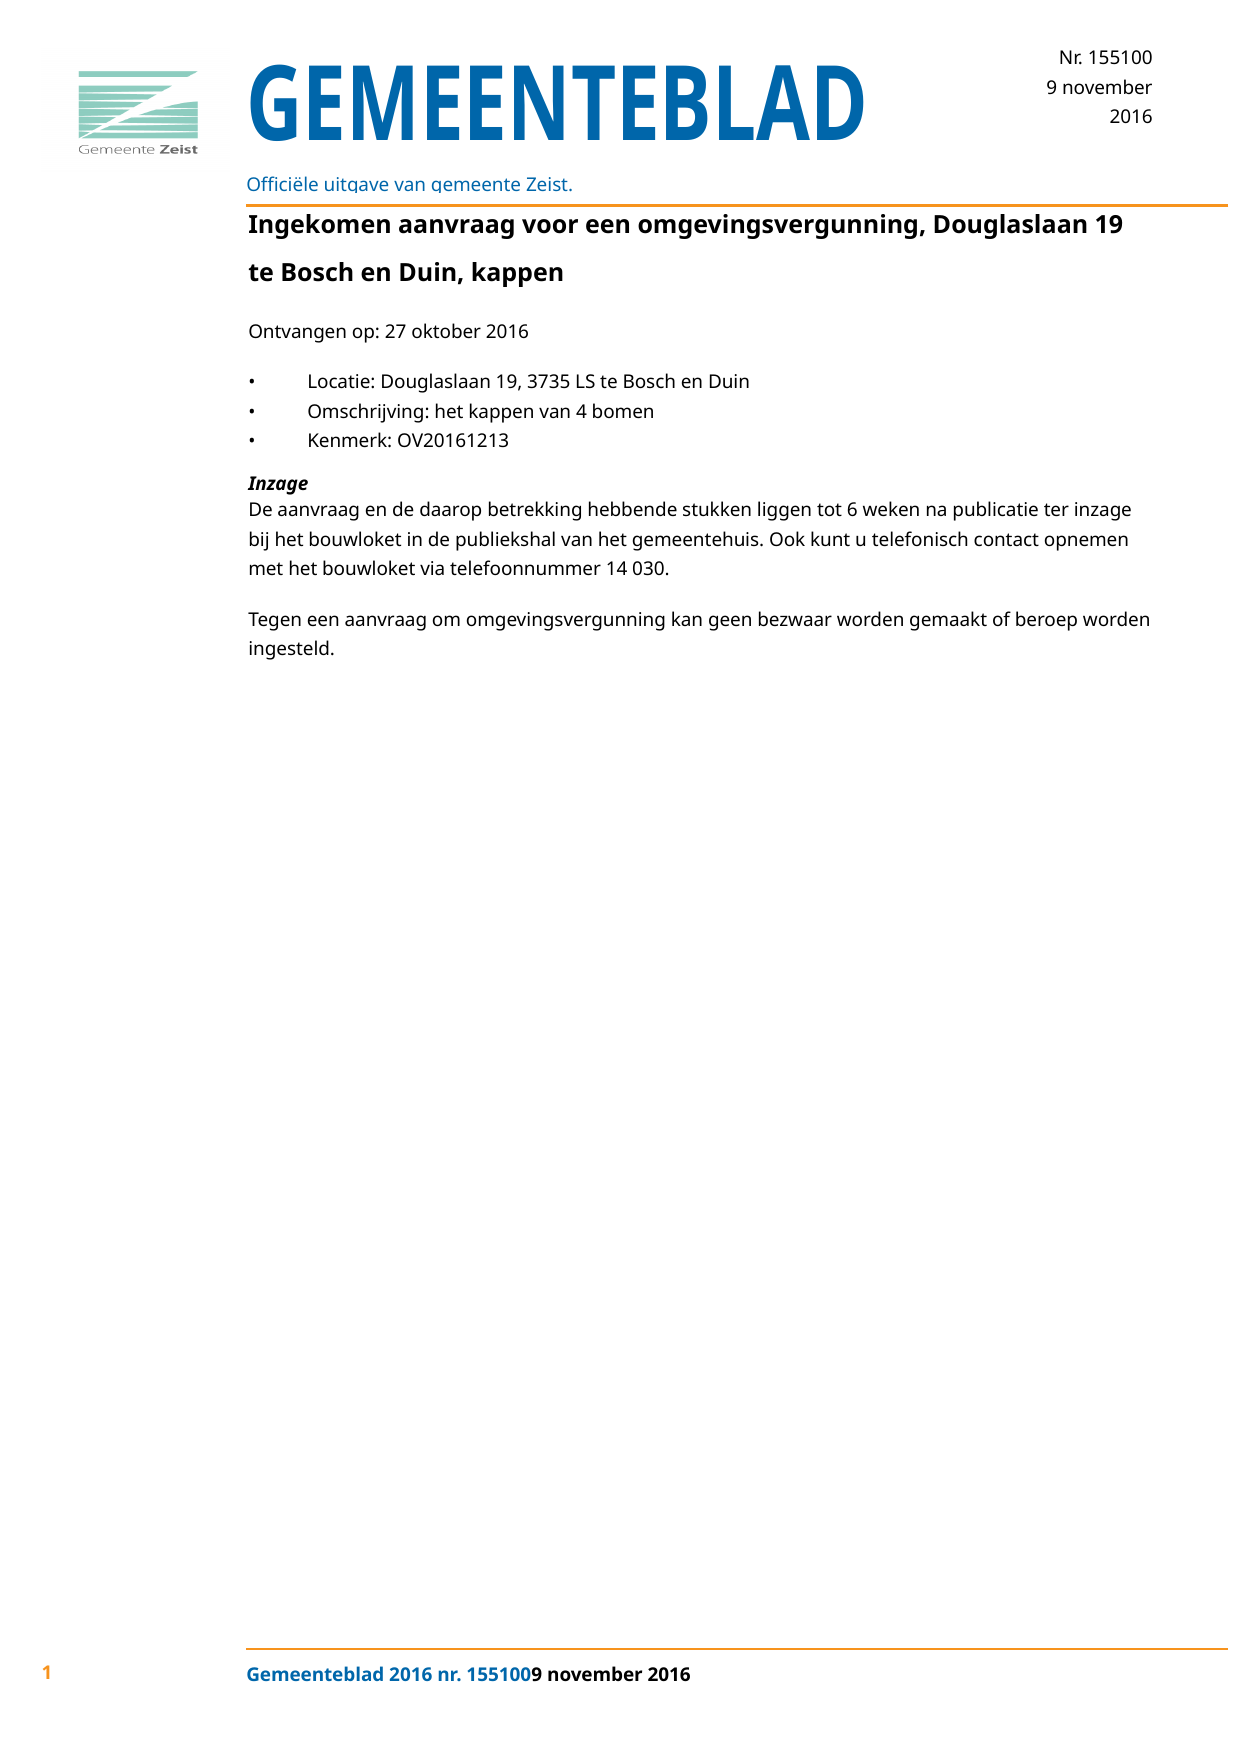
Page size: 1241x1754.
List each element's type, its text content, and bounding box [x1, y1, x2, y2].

text Ontvangen op: 27 oktober 2016 [248, 318, 1152, 344]
picture [41, 47, 231, 172]
text De aanvraag en de daarop betrekking hebbende stukken liggen tot 6 weken na publicatie ter inzage bij het bouwloket in de publiekshal van het gemeentehuis. Ook kunt u telefonisch contact opnemen met het bouwloket via telefoonnummer 14 030. [248, 496, 1152, 581]
text Ingekomen aanvraag voor een omgevingsvergunning, Douglaslaan 19 te Bosch en Duin, kappen [248, 207, 1152, 288]
list Locatie: Douglaslaan 19, 3735 LS te Bosch en Duin [248, 368, 1152, 394]
list Kenmerk: OV20161213 [248, 427, 1152, 453]
list Omschrijving: het kappen van 4 bomen [248, 398, 1152, 424]
text Tegen een aanvraag om omgevingsvergunning kan geen bezwaar worden gemaakt of beroep worden ingesteld. [248, 606, 1152, 661]
text Inzage [248, 471, 1152, 496]
